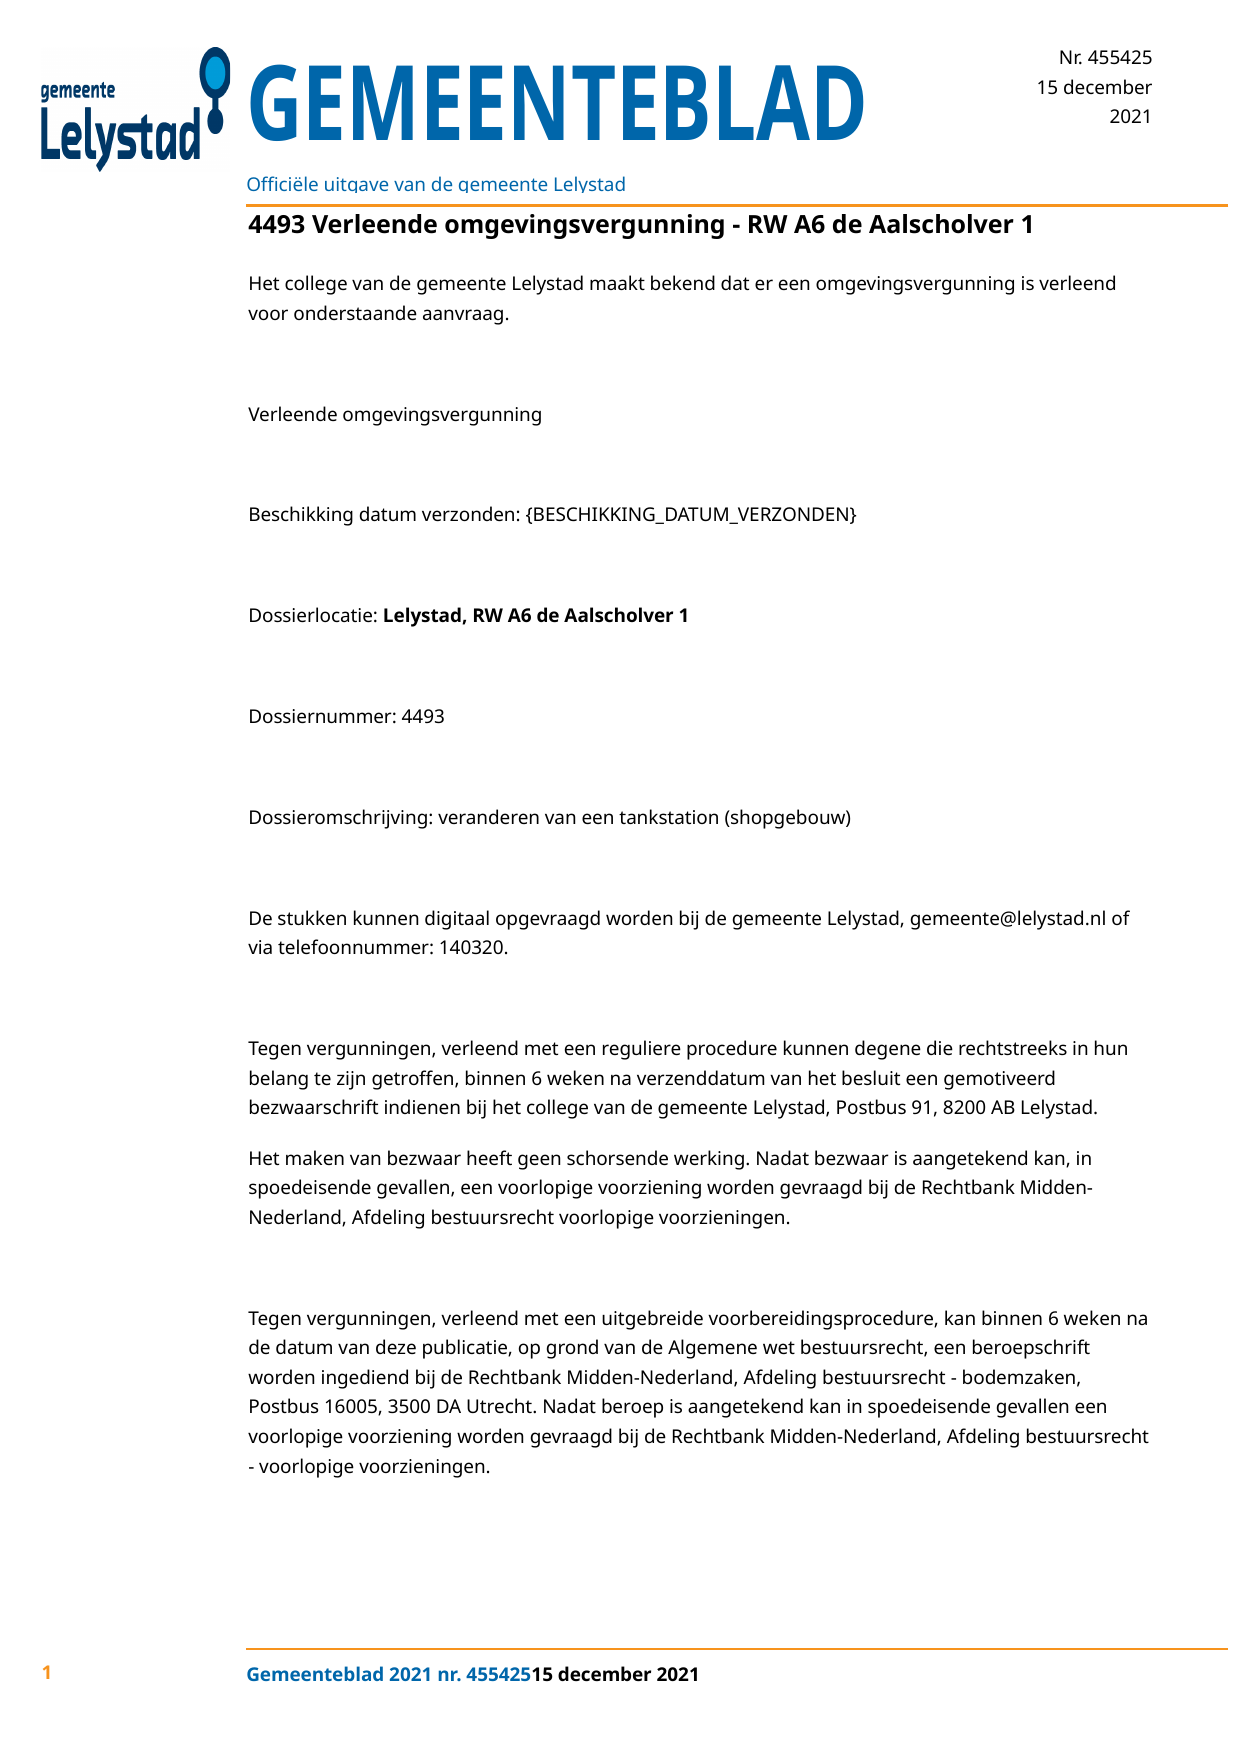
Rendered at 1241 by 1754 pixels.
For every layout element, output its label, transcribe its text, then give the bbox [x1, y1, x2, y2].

text Dossiernummer: 4493 [248, 703, 1152, 729]
text 4493 Verleende omgevingsvergunning - RW A6 de Aalscholver 1 [248, 207, 1152, 241]
text Beschikking datum verzonden: {BESCHIKKING_DATUM_VERZONDEN} [248, 502, 1152, 527]
text De stukken kunnen digitaal opgevraagd worden bij de gemeente Lelystad, gemeente@lelystad.nl of via telefoonnummer: 140320. [248, 905, 1152, 960]
text Het college van de gemeente Lelystad maakt bekend dat er een omgevingsvergunning is verleend voor onderstaande aanvraag. [248, 270, 1152, 326]
text Verleende omgevingsvergunning [248, 401, 1152, 426]
text Tegen vergunningen, verleend met een uitgebreide voorbereidingsprocedure, kan binnen 6 weken na de datum van deze publicatie, op grond van de Algemene wet bestuursrecht, een beroepschrift worden ingediend bij de Rechtbank Midden-Nederland, Afdeling bestuursrecht - bodemzaken, Postbus 16005, 3500 DA Utrecht. Nadat beroep is aangetekend kan in spoedeisende gevallen een voorlopige voorziening worden gevraagd bij de Rechtbank Midden-Nederland, Afdeling bestuursrecht - voorlopige voorzieningen. [248, 1305, 1152, 1478]
text Het maken van bezwaar heeft geen schorsende werking. Nadat bezwaar is aangetekend kan, in spoedeisende gevallen, een voorlopige voorziening worden gevraagd bij de Rechtbank Midden-Nederland, Afdeling bestuursrecht voorlopige voorzieningen. [248, 1145, 1152, 1230]
text Dossieromschrijving: veranderen van een tankstation (shopgebouw) [248, 804, 1152, 830]
text Dossierlocatie: Lelystad, RW A6 de Aalscholver 1 [248, 602, 1152, 628]
text Tegen vergunningen, verleend met een reguliere procedure kunnen degene die rechtstreeks in hun belang te zijn getroffen, binnen 6 weken na verzenddatum van het besluit een gemotiveerd bezwaarschrift indienen bij het college van de gemeente Lelystad, Postbus 91, 8200 AB Lelystad. [248, 1035, 1152, 1120]
picture [41, 47, 231, 172]
